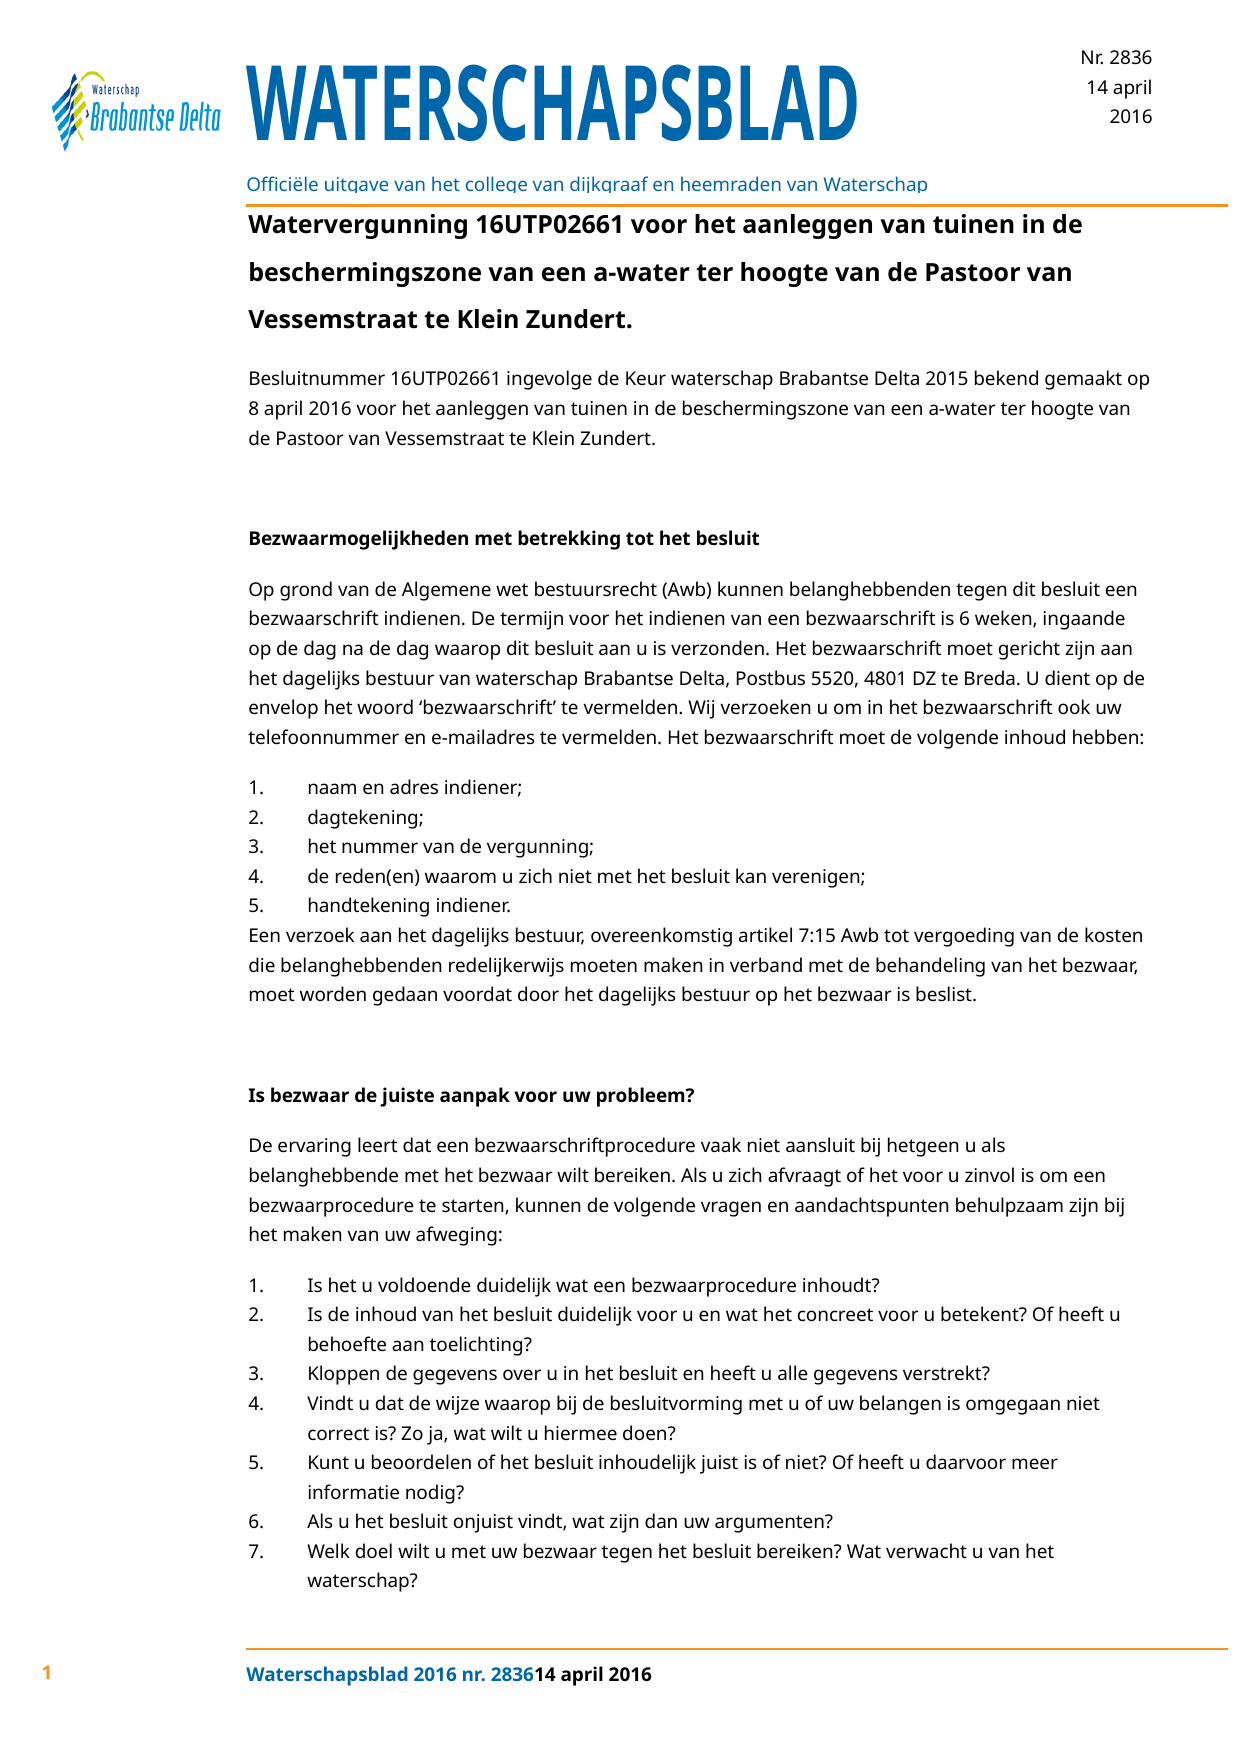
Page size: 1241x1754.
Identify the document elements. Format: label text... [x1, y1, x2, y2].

list handtekening indiener. [248, 893, 1152, 918]
list Welk doel wilt u met uw bezwaar tegen het besluit bereiken? Wat verwacht u van het waterschap? [248, 1538, 1152, 1593]
list Kloppen de gegevens over u in het besluit en heeft u alle gegevens verstrekt? [248, 1361, 1152, 1386]
text Op grond van de Algemene wet bestuursrecht (Awb) kunnen belanghebbenden tegen dit besluit een bezwaarschrift indienen. De termijn voor het indienen van een bezwaarschrift is 6 weken, ingaande op de dag na de dag waarop dit besluit aan u is verzonden. Het bezwaarschrift moet gericht zijn aan het dagelijks bestuur van waterschap Brabantse Delta, Postbus 5520, 4801 DZ te Breda. U dient op de envelop het woord ‘bezwaarschrift’ te vermelden. Wij verzoeken u om in het bezwaarschrift ook uw telefoonnummer en e‑mailadres te vermelden. Het bezwaarschrift moet de volgende inhoud hebben: [248, 576, 1152, 749]
text Is bezwaar de juiste aanpak voor uw probleem? [248, 1082, 1152, 1108]
list de reden(en) waarom u zich niet met het besluit kan verenigen; [248, 863, 1152, 889]
text Besluitnummer 16UTP02661 ingevolge de Keur waterschap Brabantse Delta 2015 bekend gemaakt op 8 april 2016 voor het aanleggen van tuinen in de beschermingszone van een a-water ter hoogte van de Pastoor van Vessemstraat te Klein Zundert. [248, 366, 1152, 450]
list Kunt u beoordelen of het besluit inhoudelijk juist is of niet? Of heeft u daarvoor meer informatie nodig? [248, 1449, 1152, 1504]
list dagtekening; [248, 804, 1152, 829]
list naam en adres indiener; [248, 774, 1152, 800]
list het nummer van de vergunning; [248, 833, 1152, 859]
picture [41, 47, 231, 172]
text Watervergunning 16UTP02661 voor het aanleggen van tuinen in de beschermingszone van een a-water ter hoogte van de Pastoor van Vessemstraat te Klein Zundert. [248, 207, 1152, 336]
text De ervaring leert dat een bezwaarschriftprocedure vaak niet aansluit bij hetgeen u als belanghebbende met het bezwaar wilt bereiken. Als u zich afvraagt of het voor u zinvol is om een bezwaarprocedure te starten, kunnen de volgende vragen en aandachtspunten behulpzaam zijn bij het maken van uw afweging: [248, 1133, 1152, 1247]
list Is het u voldoende duidelijk wat een bezwaarprocedure inhoudt? [248, 1272, 1152, 1297]
list Is de inhoud van het besluit duidelijk voor u en wat het concreet voor u betekent? Of heeft u behoefte aan toelichting? [248, 1301, 1152, 1357]
list Vindt u dat de wijze waarop bij de besluitvorming met u of uw belangen is omgegaan niet correct is? Zo ja, wat wilt u hiermee doen? [248, 1390, 1152, 1445]
list Als u het besluit onjuist vindt, wat zijn dan uw argumenten? [248, 1508, 1152, 1534]
text Bezwaarmogelijkheden met betrekking tot het besluit [248, 526, 1152, 551]
text Een verzoek aan het dagelijks bestuur, overeenkomstig artikel 7:15 Awb tot vergoeding van de kosten die belanghebbenden redelijkerwijs moeten maken in verband met de behandeling van het bezwaar, moet worden gedaan voordat door het dagelijks bestuur op het bezwaar is beslist. [248, 922, 1152, 1007]
